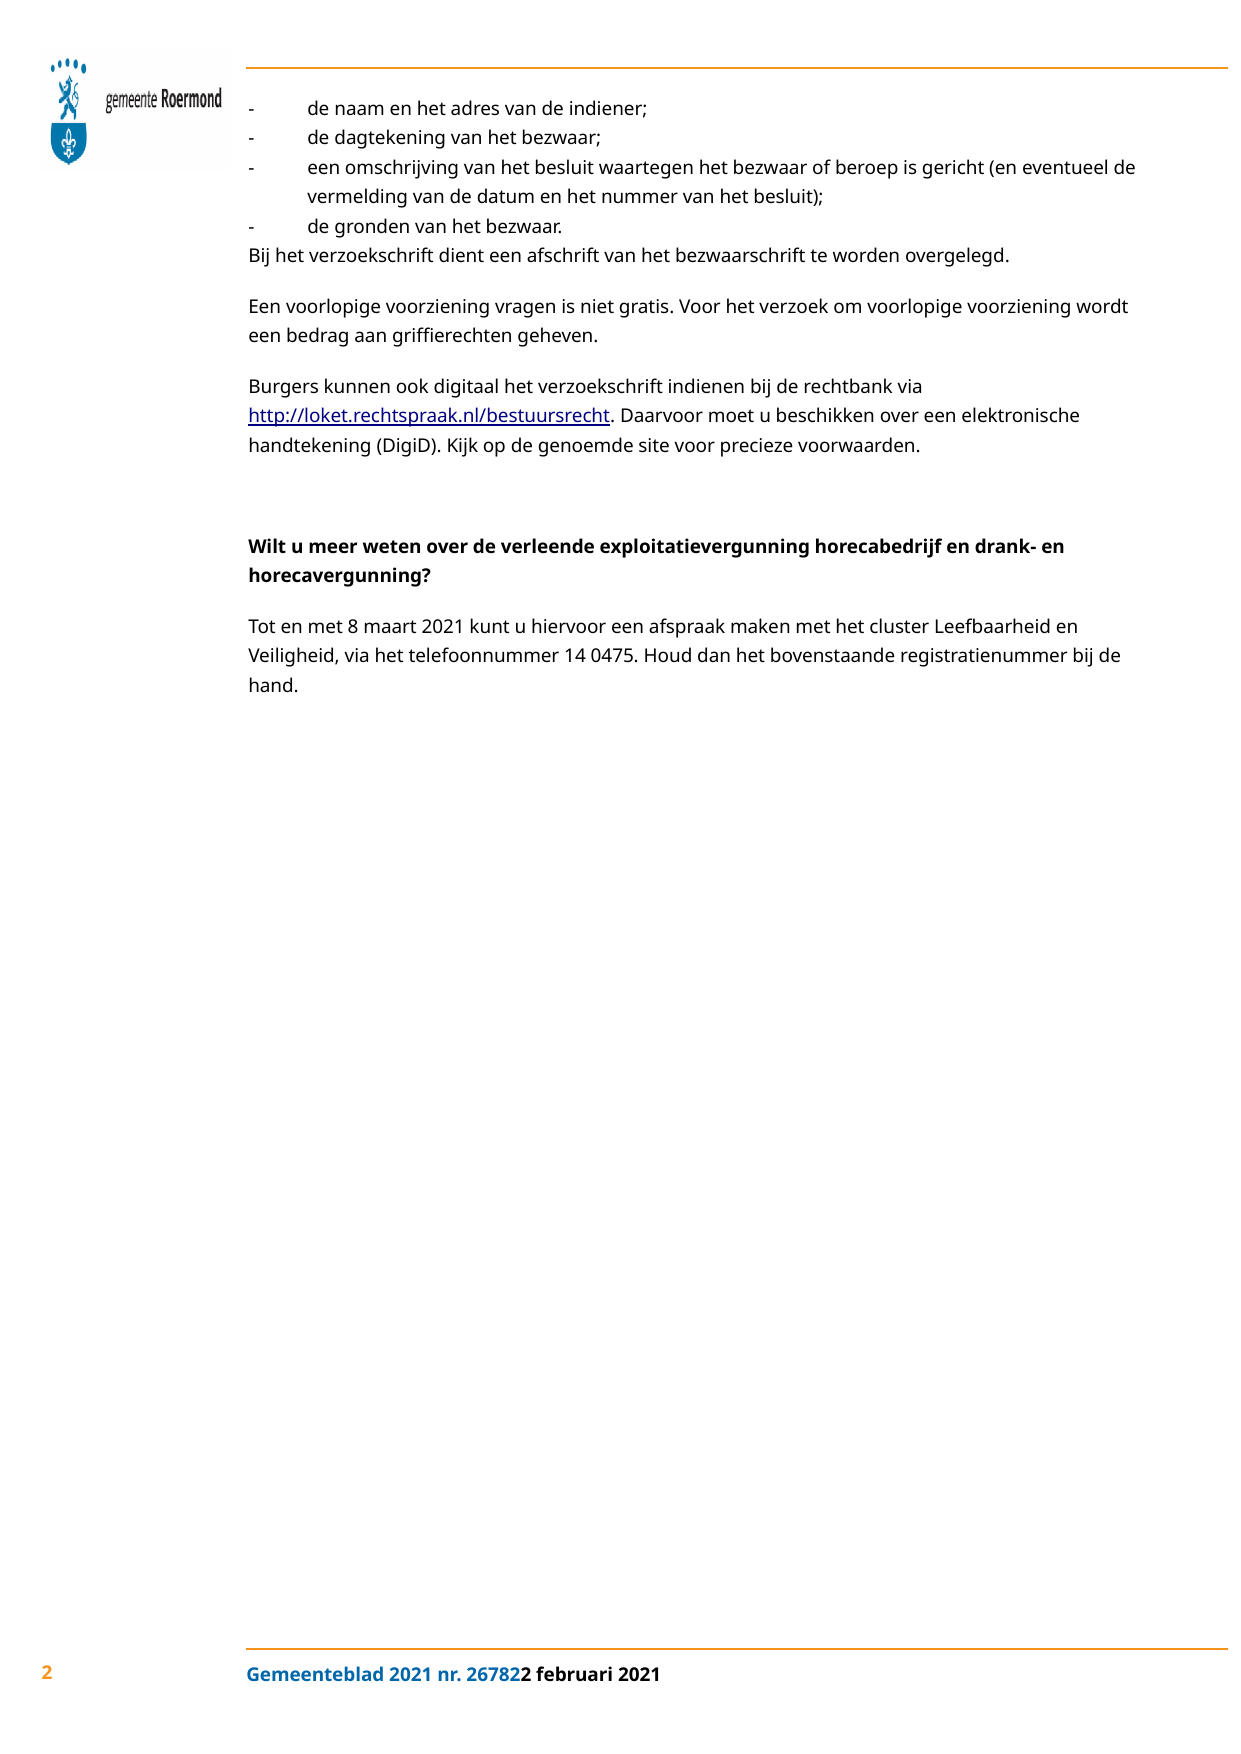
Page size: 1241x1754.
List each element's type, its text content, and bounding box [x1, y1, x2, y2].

list een omschrijving van het besluit waartegen het bezwaar of beroep is gericht (en eventueel de vermelding van de datum en het nummer van het besluit); [248, 154, 1152, 209]
text Een voorlopige voorziening vragen is niet gratis. Voor het verzoek om voorlopige voorziening wordt een bedrag aan griffierechten geheven. [248, 293, 1152, 348]
text Bij het verzoekschrift dient een afschrift van het bezwaarschrift te worden overgelegd. [248, 243, 1152, 268]
list de naam en het adres van de indiener; [248, 95, 1152, 121]
list de dagtekening van het bezwaar; [248, 124, 1152, 150]
list de gronden van het bezwaar. [248, 213, 1152, 239]
text Burgers kunnen ook digitaal het verzoekschrift indienen bij de rechtbank via http://loket.rechtspraak.nl/bestuursrecht. Daarvoor moet u beschikken over een elektronische handtekening (DigiD). Kijk op de genoemde site voor precieze voorwaarden. [248, 373, 1152, 458]
text Wilt u meer weten over de verleende exploitatievergunning horecabedrijf en drank- en horecavergunning? [248, 533, 1152, 588]
picture [41, 47, 231, 172]
text Tot en met 8 maart 2021 kunt u hiervoor een afspraak maken met het cluster Leefbaarheid en Veiligheid, via het telefoonnummer 14 0475. Houd dan het bovenstaande registratienummer bij de hand. [248, 613, 1152, 698]
